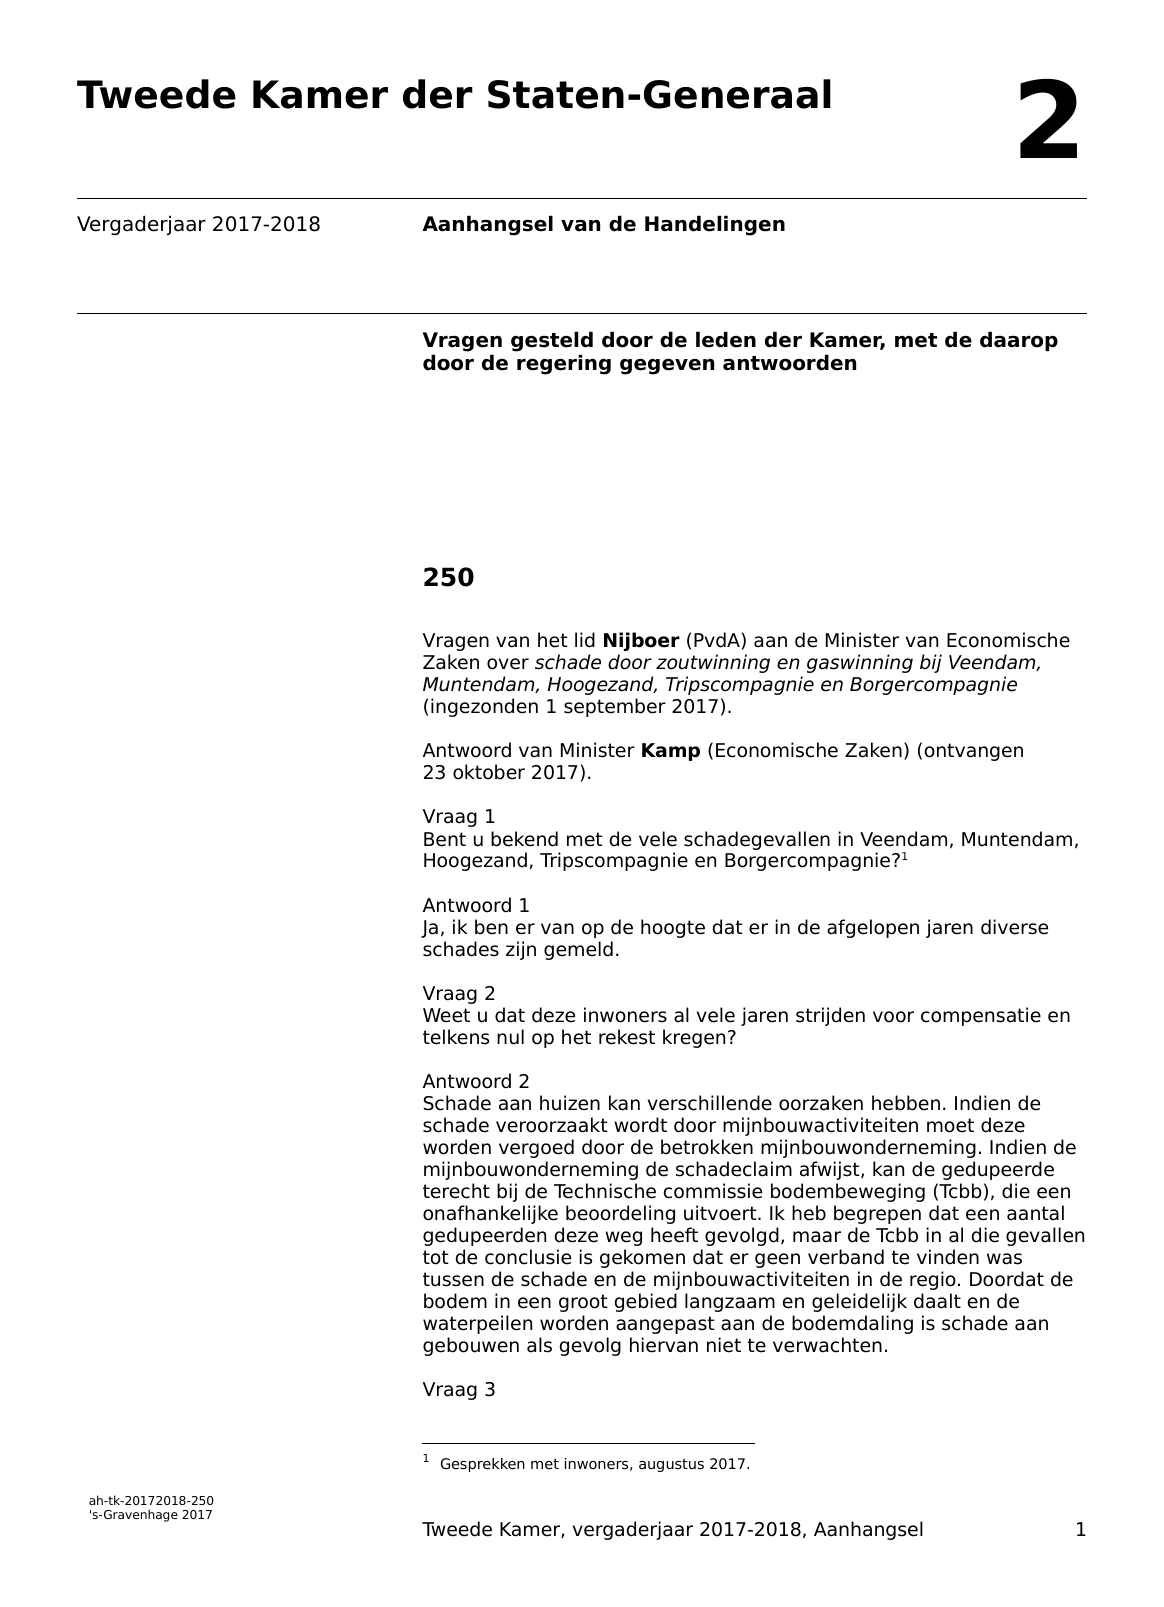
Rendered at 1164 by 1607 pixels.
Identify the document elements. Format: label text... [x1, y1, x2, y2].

table_header 2 [886, 59, 1087, 198]
text Gesprekken met inwoners, augustus 2017. [422, 1452, 1087, 1474]
table_cell [77, 314, 422, 375]
text ah-tk-20172018-250 [88, 1494, 323, 1508]
text Vraag 1 [422, 806, 1087, 828]
text Antwoord van Minister Kamp (Economische Zaken) (ontvangen 23 oktober 2017). [422, 740, 1087, 784]
text Weet u dat deze inwoners al vele jaren strijden voor compensatie en telkens nul op het rekest kregen? [422, 1005, 1087, 1049]
table_header Tweede Kamer der Staten-Generaal [77, 59, 886, 198]
text Vraag 3 [422, 1379, 1087, 1401]
text 's-Gravenhage 2017 [88, 1508, 323, 1522]
table_cell Vragen gesteld door de leden der Kamer, met de daarop door de regering gegeven antwoorden [422, 314, 1087, 375]
text Schade aan huizen kan verschillende oorzaken hebben. Indien de schade veroorzaakt wordt door mijnbouwactiviteiten moet deze worden vergoed door de betrokken mijnbouwonderneming. Indien de mijnbouwonderneming de schadeclaim afwijst, kan de gedupeerde terecht bij de Technische commissie bodembeweging (Tcbb), die een onafhankelijke beoordeling uitvoert. Ik heb begrepen dat een aantal gedupeerden deze weg heeft gevolgd, maar de Tcbb in al die gevallen tot de conclusie is gekomen dat er geen verband te vinden was tussen de schade en de mijnbouwactiviteiten in de regio. Doordat de bodem in een groot gebied langzaam en geleidelijk daalt en de waterpeilen worden aangepast aan de bodemdaling is schade aan gebouwen als gevolg hiervan niet te verwachten. [422, 1093, 1087, 1357]
text Antwoord 1 [422, 894, 1087, 917]
text Antwoord 2 [422, 1071, 1087, 1093]
text Vragen van het lid Nijboer (PvdA) aan de Minister van Economische Zaken over schade door zoutwinning en gaswinning bij Veendam, Muntendam, Hoogezand, Tripscompagnie en Borgercompagnie (ingezonden 1 september 2017). [422, 630, 1087, 718]
text Ja, ik ben er van op de hoogte dat er in de afgelopen jaren diverse schades zijn gemeld. [422, 917, 1087, 961]
text Bent u bekend met de vele schadegevallen in Veendam, Muntendam, Hoogezand, Tripscompagnie en Borgercompagnie? [422, 828, 1087, 872]
text 250 [422, 563, 1087, 592]
table_cell Vergaderjaar 2017-2018 [77, 199, 422, 313]
table_cell Aanhangsel van de Handelingen [422, 199, 1087, 313]
text Vraag 2 [422, 983, 1087, 1005]
